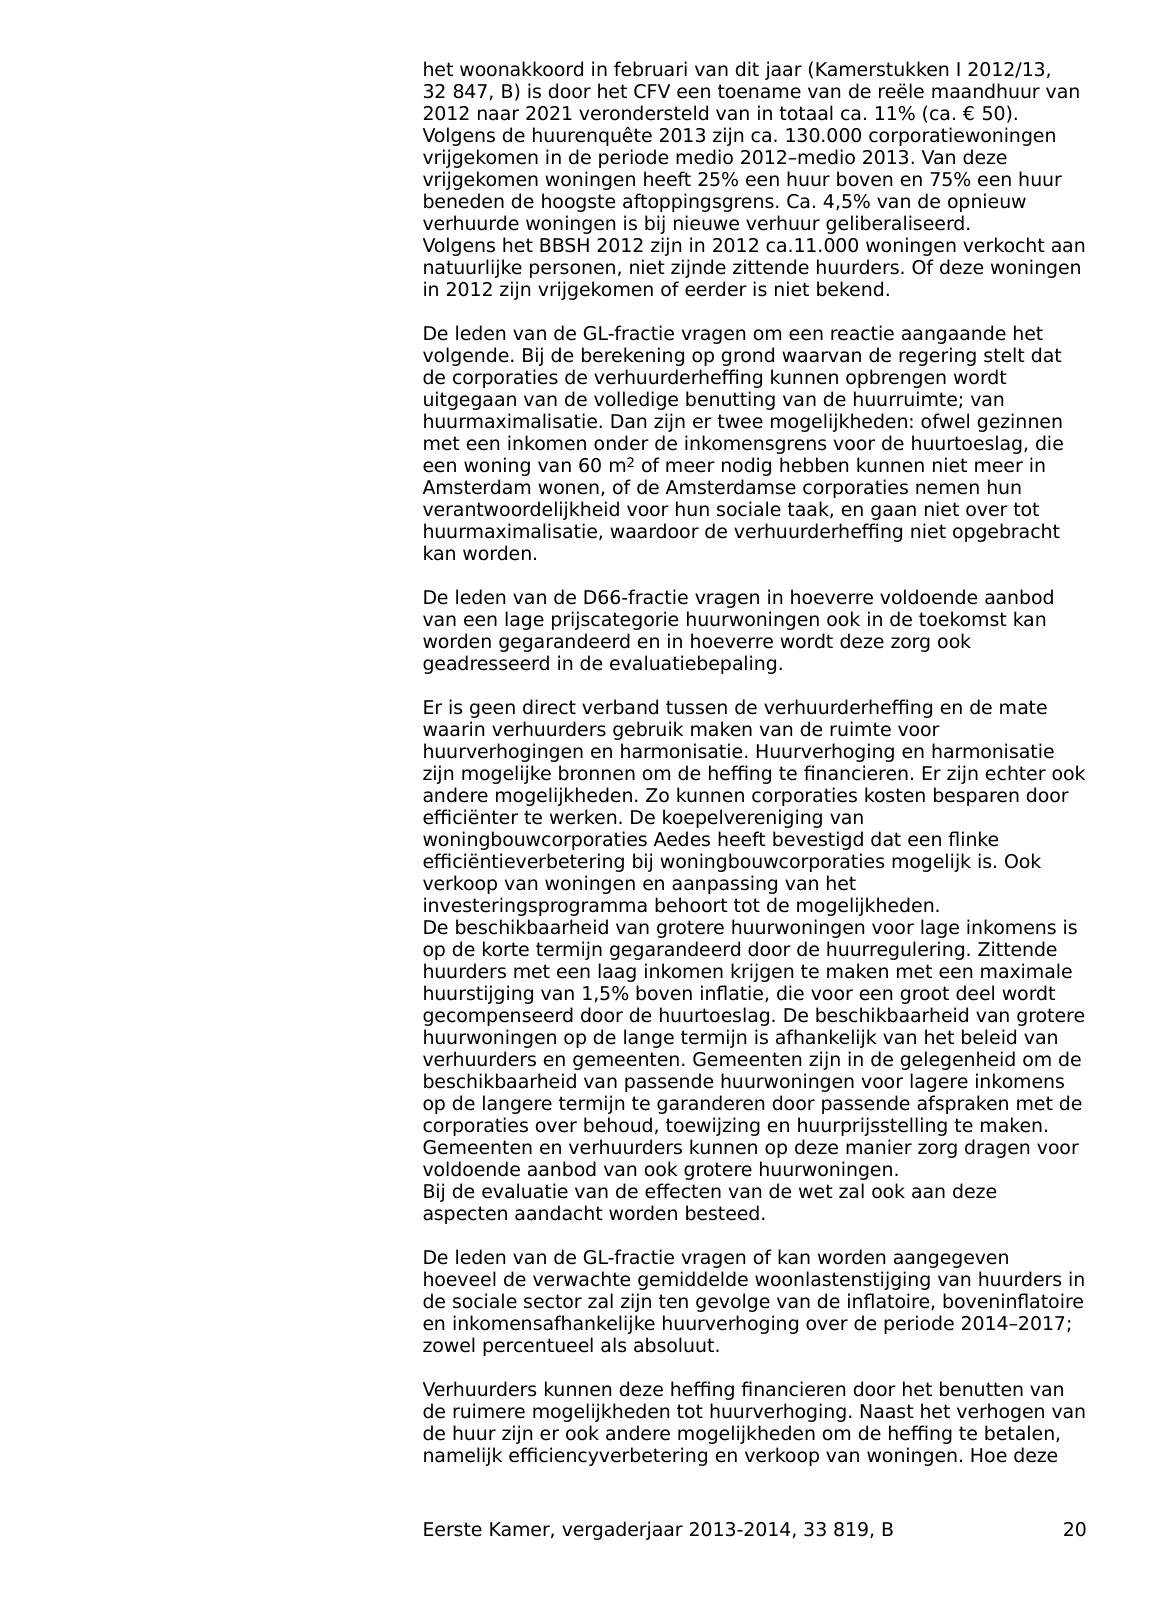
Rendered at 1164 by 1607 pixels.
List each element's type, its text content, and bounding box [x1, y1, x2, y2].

text het woonakkoord in februari van dit jaar (Kamerstukken I 2012/13, 32 847, B) is door het CFV een toename van de reële maandhuur van 2012 naar 2021 verondersteld van in totaal ca. 11% (ca. € 50). [422, 59, 1087, 125]
text Volgens het BBSH 2012 zijn in 2012 ca.11.000 woningen verkocht aan natuurlijke personen, niet zijnde zittende huurders. Of deze woningen in 2012 zijn vrijgekomen of eerder is niet bekend. [422, 235, 1087, 301]
text Volgens de huurenquête 2013 zijn ca. 130.000 corporatiewoningen vrijgekomen in de periode medio 2012–medio 2013. Van deze vrijgekomen woningen heeft 25% een huur boven en 75% een huur beneden de hoogste aftoppingsgrens. Ca. 4,5% van de opnieuw verhuurde woningen is bij nieuwe verhuur geliberaliseerd. [422, 125, 1087, 235]
text Er is geen direct verband tussen de verhuurderheffing en de mate waarin verhuurders gebruik maken van de ruimte voor huurverhogingen en harmonisatie. Huurverhoging en harmonisatie zijn mogelijke bronnen om de heffing te financieren. Er zijn echter ook andere mogelijkheden. Zo kunnen corporaties kosten besparen door efficiënter te werken. De koepelvereniging van woningbouwcorporaties Aedes heeft bevestigd dat een flinke efficiëntieverbetering bij woningbouwcorporaties mogelijk is. Ook verkoop van woningen en aanpassing van het investeringsprogramma behoort tot de mogelijkheden. [422, 697, 1087, 917]
text De leden van de GL-fractie vragen om een reactie aangaande het volgende. Bij de berekening op grond waarvan de regering stelt dat de corporaties de verhuurderheffing kunnen opbrengen wordt uitgegaan van de volledige benutting van de huurruimte; van huurmaximalisatie. Dan zijn er twee mogelijkheden: ofwel gezinnen met een inkomen onder de inkomensgrens voor de huurtoeslag, die een woning van 60 m2 of meer nodig hebben kunnen niet meer in Amsterdam wonen, of de Amsterdamse corporaties nemen hun verantwoordelijkheid voor hun sociale taak, en gaan niet over tot huurmaximalisatie, waardoor de verhuurderheffing niet opgebracht kan worden. [422, 323, 1087, 565]
text De leden van de D66-fractie vragen in hoeverre voldoende aanbod van een lage prijscategorie huurwoningen ook in de toekomst kan worden gegarandeerd en in hoeverre wordt deze zorg ook geadresseerd in de evaluatiebepaling. [422, 587, 1087, 675]
text Bij de evaluatie van de effecten van de wet zal ook aan deze aspecten aandacht worden besteed. [422, 1181, 1087, 1224]
text Verhuurders kunnen deze heffing financieren door het benutten van de ruimere mogelijkheden tot huurverhoging. Naast het verhogen van de huur zijn er ook andere mogelijkheden om de heffing te betalen, namelijk efficiencyverbetering en verkoop van woningen. Hoe deze [422, 1379, 1087, 1467]
text De leden van de GL-fractie vragen of kan worden aangegeven hoeveel de verwachte gemiddelde woonlastenstijging van huurders in de sociale sector zal zijn ten gevolge van de inflatoire, boveninflatoire en inkomensafhankelijke huurverhoging over de periode 2014–2017; zowel percentueel als absoluut. [422, 1247, 1087, 1357]
text De beschikbaarheid van grotere huurwoningen voor lage inkomens is op de korte termijn gegarandeerd door de huurregulering. Zittende huurders met een laag inkomen krijgen te maken met een maximale huurstijging van 1,5% boven inflatie, die voor een groot deel wordt gecompenseerd door de huurtoeslag. De beschikbaarheid van grotere huurwoningen op de lange termijn is afhankelijk van het beleid van verhuurders en gemeenten. Gemeenten zijn in de gelegenheid om de beschikbaarheid van passende huurwoningen voor lagere inkomens op de langere termijn te garanderen door passende afspraken met de corporaties over behoud, toewijzing en huurprijsstelling te maken. Gemeenten en verhuurders kunnen op deze manier zorg dragen voor voldoende aanbod van ook grotere huurwoningen. [422, 917, 1087, 1181]
